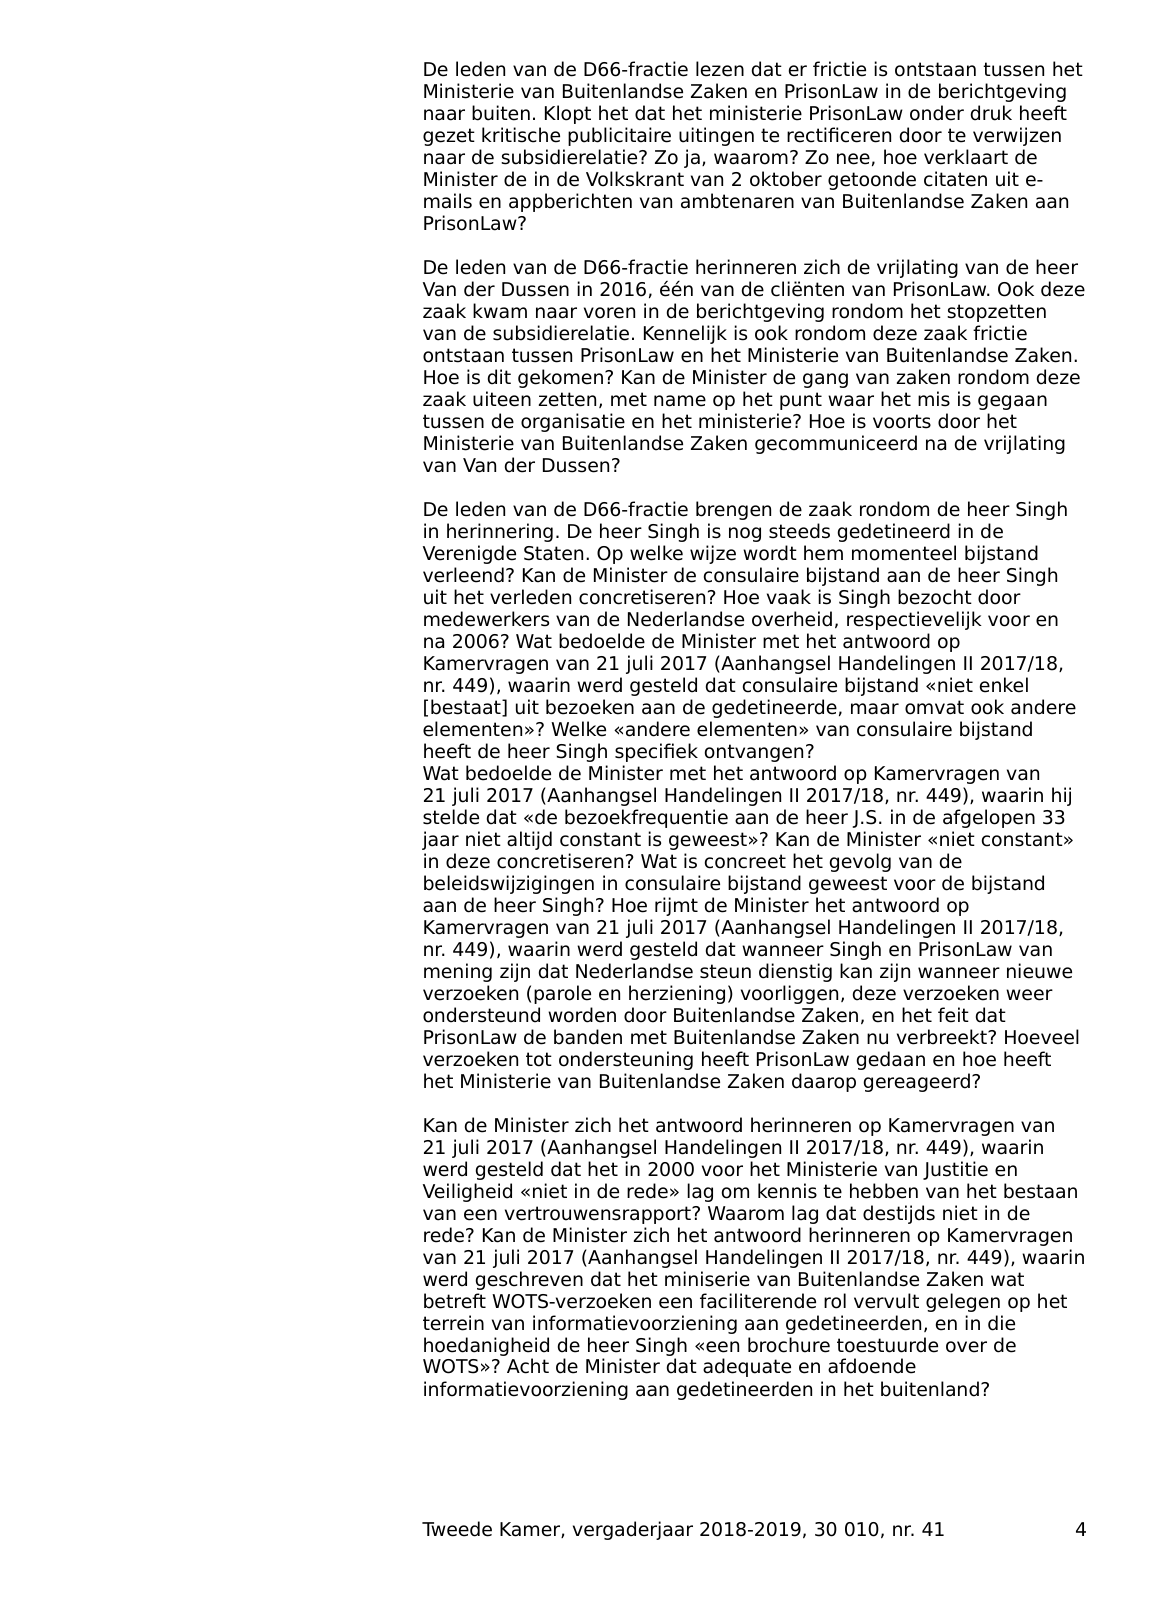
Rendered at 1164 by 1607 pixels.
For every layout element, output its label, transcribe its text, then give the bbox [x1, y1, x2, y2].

text De leden van de D66-fractie herinneren zich de vrijlating van de heer Van der Dussen in 2016, één van de cliënten van PrisonLaw. Ook deze zaak kwam naar voren in de berichtgeving rondom het stopzetten van de subsidierelatie. Kennelijk is ook rondom deze zaak frictie ontstaan tussen PrisonLaw en het Ministerie van Buitenlandse Zaken. Hoe is dit gekomen? Kan de Minister de gang van zaken rondom deze zaak uiteen zetten, met name op het punt waar het mis is gegaan tussen de organisatie en het ministerie? Hoe is voorts door het Ministerie van Buitenlandse Zaken gecommuniceerd na de vrijlating van Van der Dussen? [422, 257, 1087, 477]
text Kan de Minister zich het antwoord herinneren op Kamervragen van 21 juli 2017 (Aanhangsel Handelingen II 2017/18, nr. 449), waarin werd gesteld dat het in 2000 voor het Ministerie van Justitie en Veiligheid «niet in de rede» lag om kennis te hebben van het bestaan van een vertrouwensrapport? Waarom lag dat destijds niet in de rede? Kan de Minister zich het antwoord herinneren op Kamervragen van 21 juli 2017 (Aanhangsel Handelingen II 2017/18, nr. 449), waarin werd geschreven dat het miniserie van Buitenlandse Zaken wat betreft WOTS-verzoeken een faciliterende rol vervult gelegen op het terrein van informatievoorziening aan gedetineerden, en in die hoedanigheid de heer Singh «een brochure toestuurde over de WOTS»? Acht de Minister dat adequate en afdoende informatievoorziening aan gedetineerden in het buitenland? [422, 1115, 1087, 1400]
text De leden van de D66-fractie brengen de zaak rondom de heer Singh in herinnering. De heer Singh is nog steeds gedetineerd in de Verenigde Staten. Op welke wijze wordt hem momenteel bijstand verleend? Kan de Minister de consulaire bijstand aan de heer Singh uit het verleden concretiseren? Hoe vaak is Singh bezocht door medewerkers van de Nederlandse overheid, respectievelijk voor en na 2006? Wat bedoelde de Minister met het antwoord op Kamervragen van 21 juli 2017 (Aanhangsel Handelingen II 2017/18, nr. 449), waarin werd gesteld dat consulaire bijstand «niet enkel [bestaat] uit bezoeken aan de gedetineerde, maar omvat ook andere elementen»? Welke «andere elementen» van consulaire bijstand heeft de heer Singh specifiek ontvangen? [422, 499, 1087, 763]
text Wat bedoelde de Minister met het antwoord op Kamervragen van 21 juli 2017 (Aanhangsel Handelingen II 2017/18, nr. 449), waarin hij stelde dat «de bezoekfrequentie aan de heer J.S. in de afgelopen 33 jaar niet altijd constant is geweest»? Kan de Minister «niet constant» in deze concretiseren? Wat is concreet het gevolg van de beleidswijzigingen in consulaire bijstand geweest voor de bijstand aan de heer Singh? Hoe rijmt de Minister het antwoord op Kamervragen van 21 juli 2017 (Aanhangsel Handelingen II 2017/18, nr. 449), waarin werd gesteld dat wanneer Singh en PrisonLaw van mening zijn dat Nederlandse steun dienstig kan zijn wanneer nieuwe verzoeken (parole en herziening) voorliggen, deze verzoeken weer ondersteund worden door Buitenlandse Zaken, en het feit dat PrisonLaw de banden met Buitenlandse Zaken nu verbreekt? Hoeveel verzoeken tot ondersteuning heeft PrisonLaw gedaan en hoe heeft het Ministerie van Buitenlandse Zaken daarop gereageerd? [422, 763, 1087, 1092]
text De leden van de D66-fractie lezen dat er frictie is ontstaan tussen het Ministerie van Buitenlandse Zaken en PrisonLaw in de berichtgeving naar buiten. Klopt het dat het ministerie PrisonLaw onder druk heeft gezet kritische publicitaire uitingen te rectificeren door te verwijzen naar de subsidierelatie? Zo ja, waarom? Zo nee, hoe verklaart de Minister de in de Volkskrant van 2 oktober getoonde citaten uit e-mails en appberichten van ambtenaren van Buitenlandse Zaken aan PrisonLaw? [422, 59, 1087, 235]
